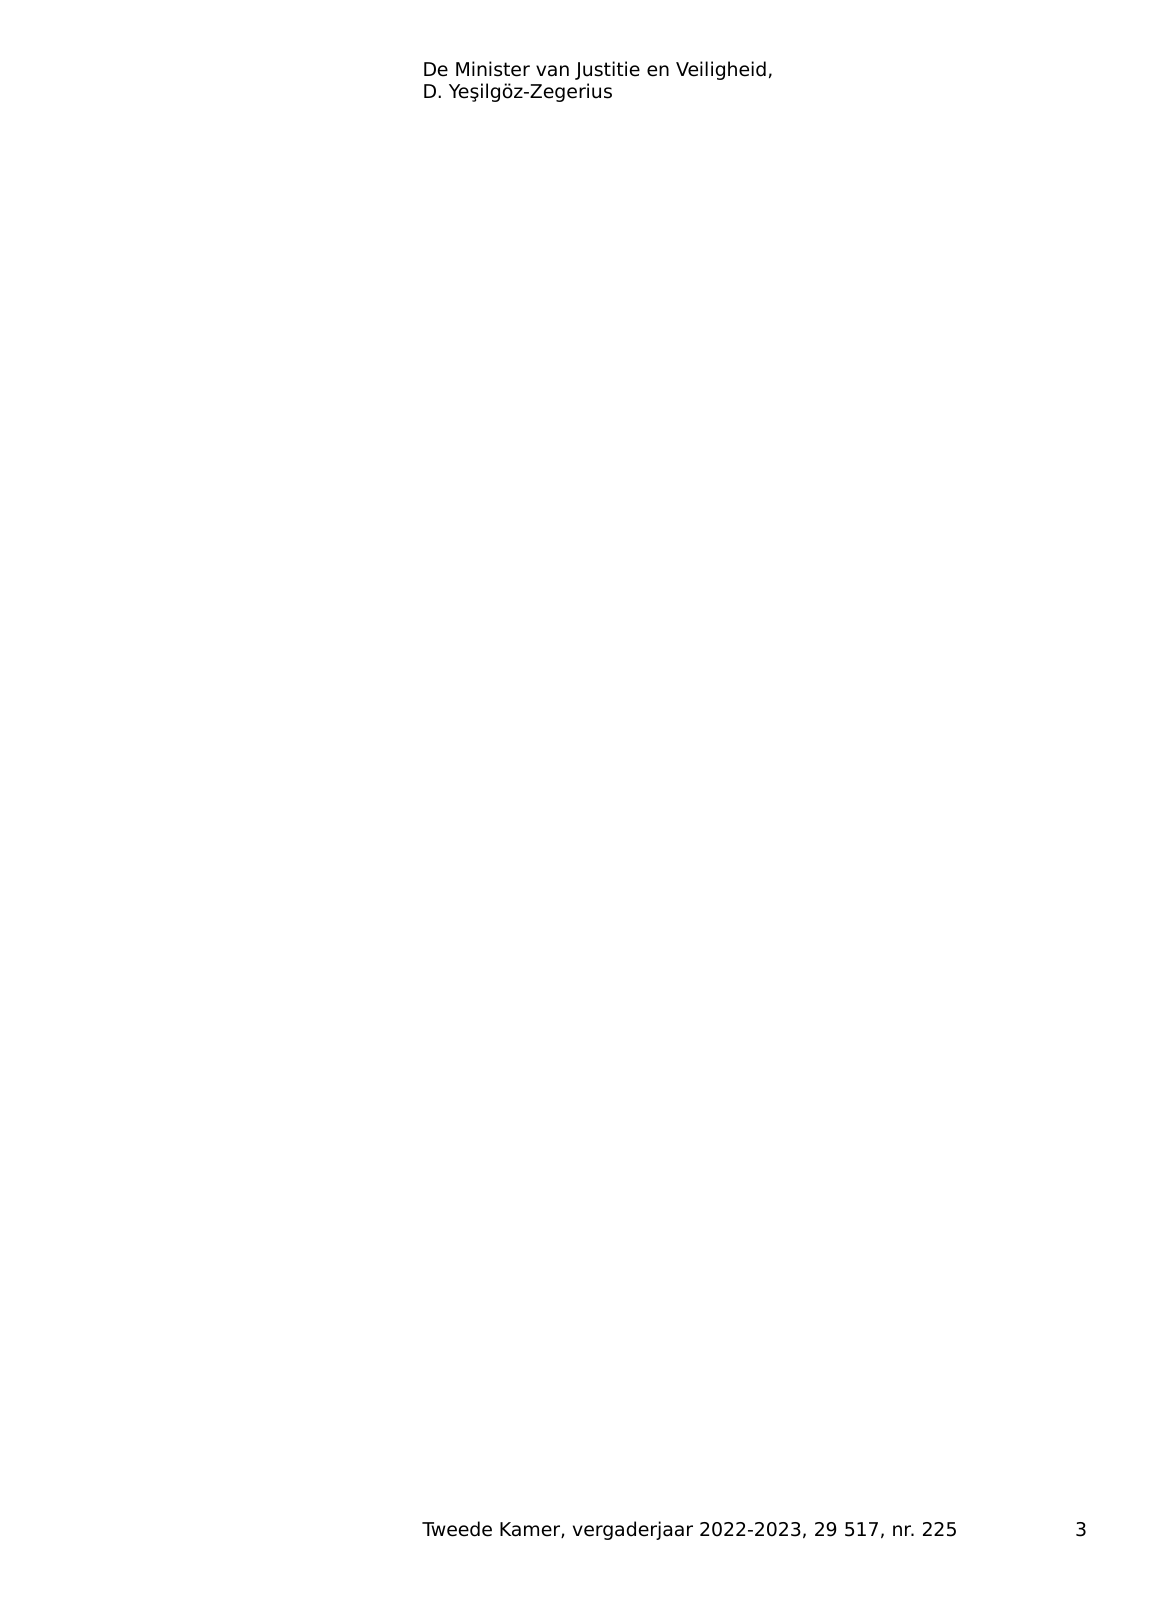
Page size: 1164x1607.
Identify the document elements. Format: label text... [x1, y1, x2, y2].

text De Minister van Justitie en Veiligheid, D. Yeşilgöz-Zegerius [422, 59, 1087, 103]
